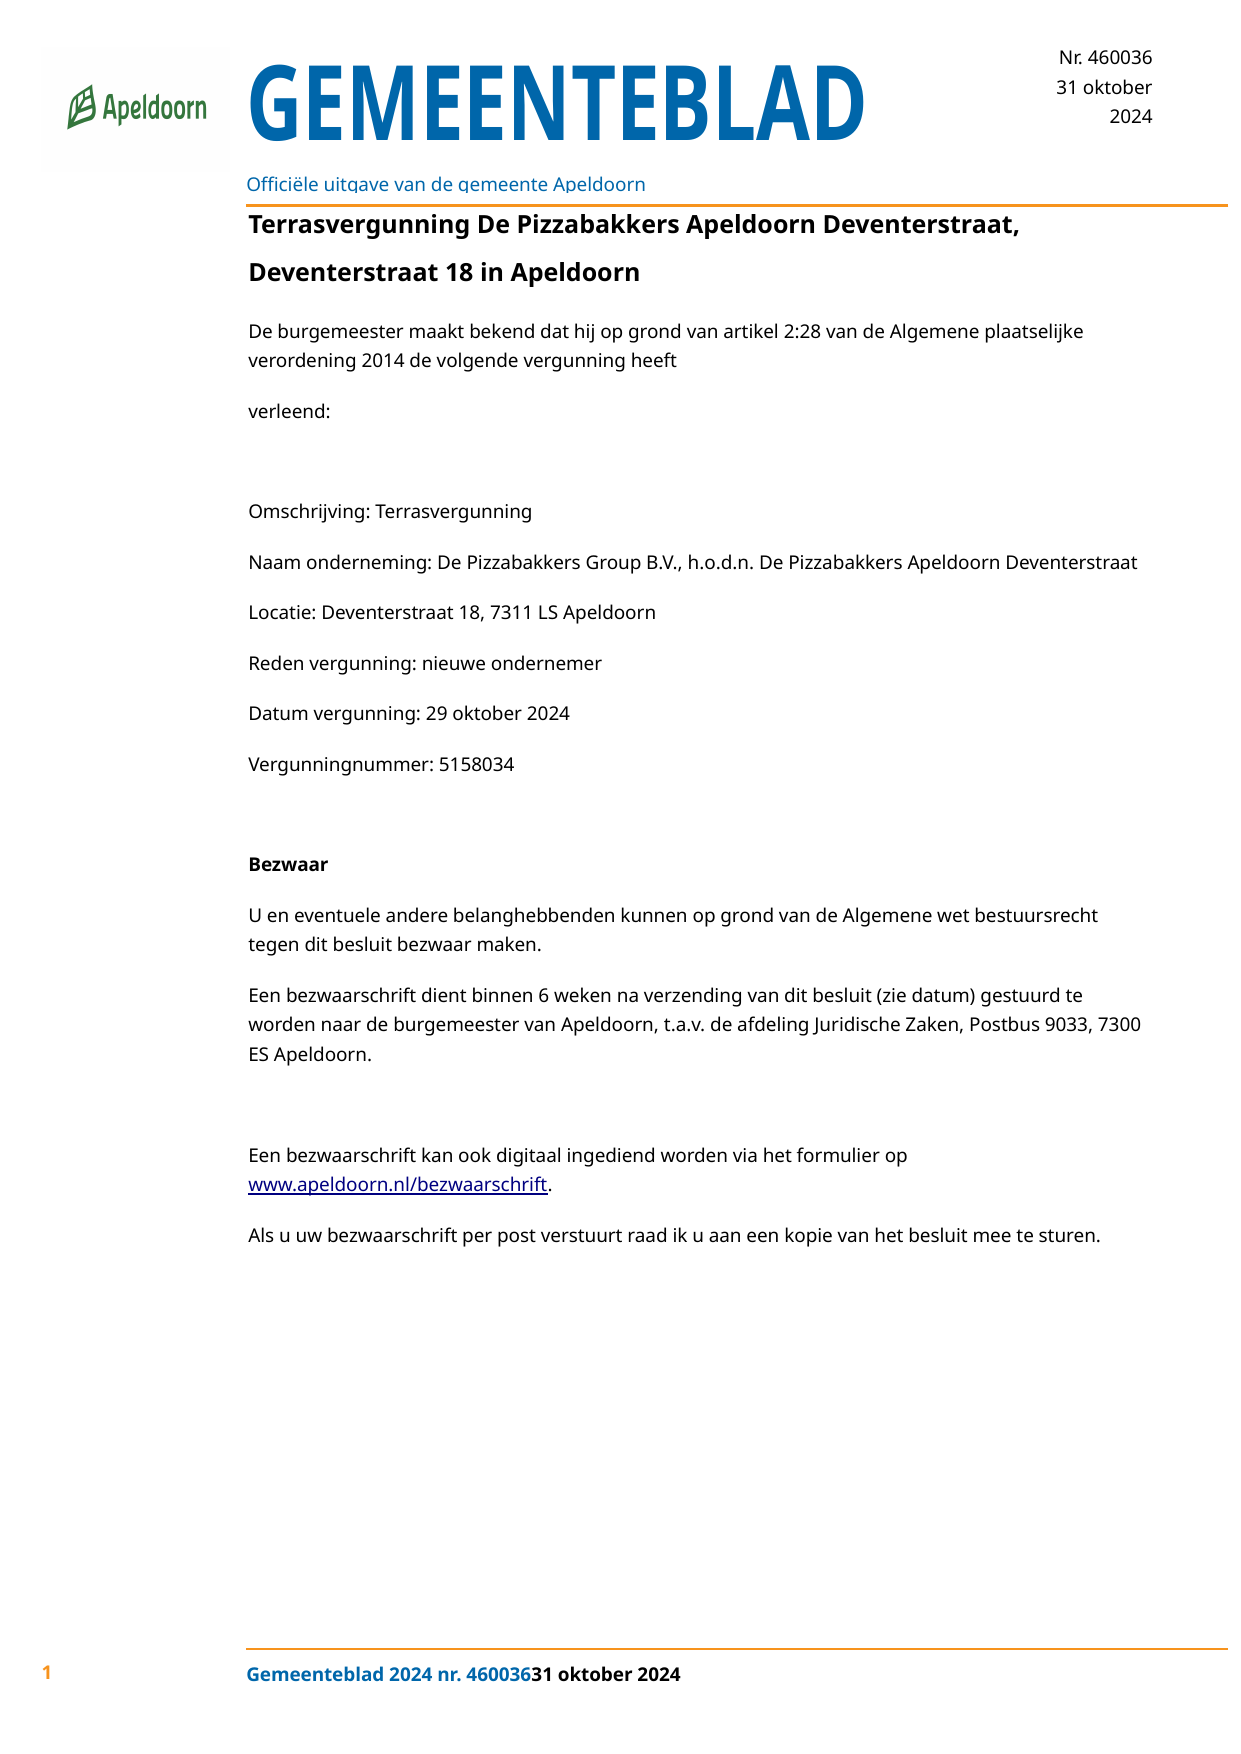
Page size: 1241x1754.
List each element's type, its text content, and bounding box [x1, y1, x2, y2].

text Reden vergunning: nieuwe ondernemer [248, 650, 1152, 676]
text Bezwaar [248, 852, 1152, 877]
text Datum vergunning: 29 oktober 2024 [248, 700, 1152, 726]
text Een bezwaarschrift dient binnen 6 weken na verzending van dit besluit (zie datum) gestuurd te worden naar de burgemeester van Apeldoorn, t.a.v. de afdeling Juridische Zaken, Postbus 9033, 7300 ES Apeldoorn. [248, 982, 1152, 1067]
text Terrasvergunning De Pizzabakkers Apeldoorn Deventerstraat, Deventerstraat 18 in Apeldoorn [248, 207, 1152, 288]
text verleend: [248, 398, 1152, 424]
text Een bezwaarschrift kan ook digitaal ingediend worden via het formulier op www.apeldoorn.nl/bezwaarschrift. [248, 1142, 1152, 1197]
text De burgemeester maakt bekend dat hij op grond van artikel 2:28 van de Algemene plaatselijke verordening 2014 de volgende vergunning heeft [248, 318, 1152, 373]
text Als u uw bezwaarschrift per post verstuurt raad ik u aan een kopie van het besluit mee te sturen. [248, 1222, 1152, 1248]
picture [41, 47, 231, 172]
text U en eventuele andere belanghebbenden kunnen op grond van de Algemene wet bestuursrecht tegen dit besluit bezwaar maken. [248, 902, 1152, 957]
text Omschrijving: Terrasvergunning [248, 499, 1152, 524]
text Locatie: Deventerstraat 18, 7311 LS Apeldoorn [248, 599, 1152, 625]
text Vergunningnummer: 5158034 [248, 751, 1152, 777]
text Naam onderneming: De Pizzabakkers Group B.V., h.o.d.n. De Pizzabakkers Apeldoorn Deventerstraat [248, 549, 1152, 575]
